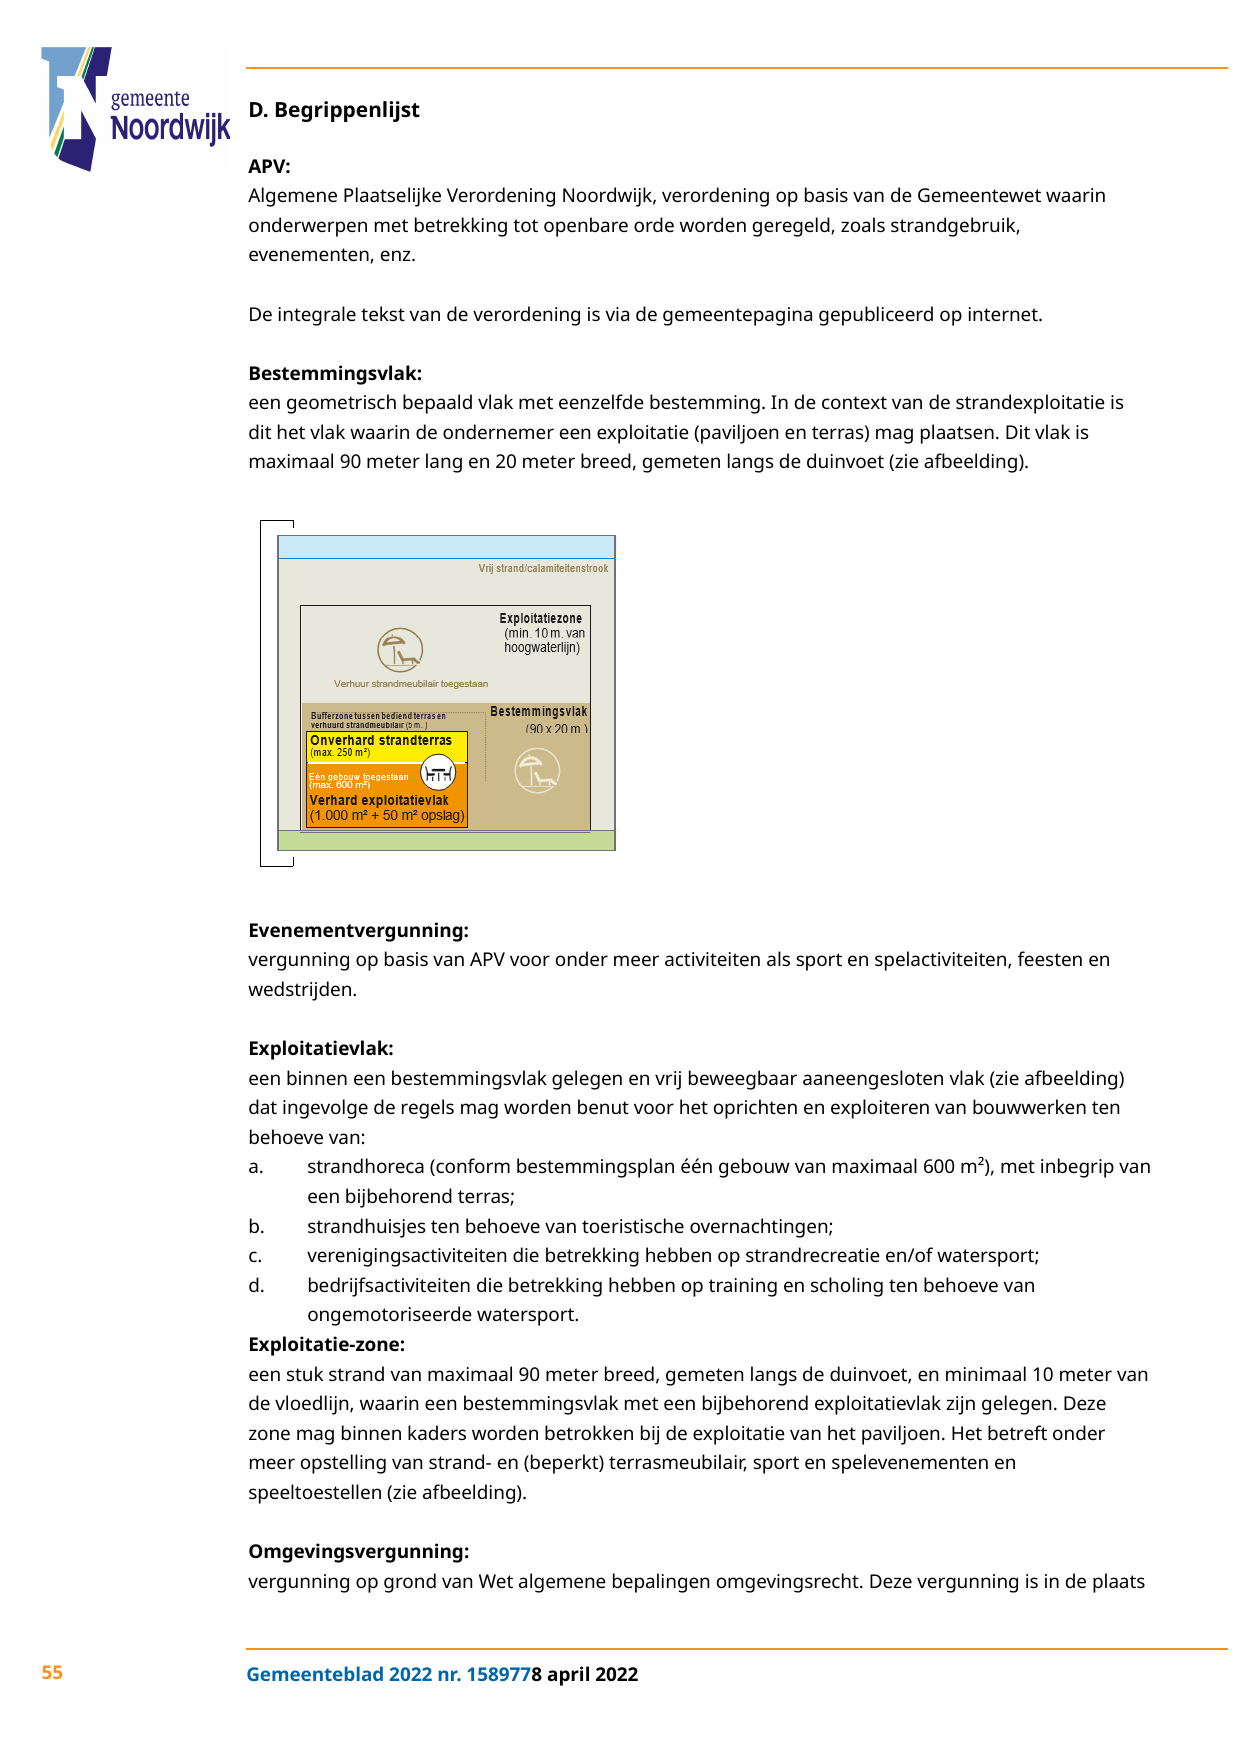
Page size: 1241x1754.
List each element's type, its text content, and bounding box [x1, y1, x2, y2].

list bedrijfsactiviteiten die betrekking hebben op training en scholing ten behoeve van ongemotoriseerde watersport. [248, 1272, 1152, 1327]
list strandhoreca (conform bestemmingsplan één gebouw van maximaal 600 m²), met inbegrip van een bijbehorend terras; [248, 1154, 1152, 1209]
list verenigingsactiviteiten die betrekking hebben op strandrecreatie en/of watersport; [248, 1242, 1152, 1268]
text D. Begrippenlijst [248, 95, 1152, 123]
text APV: [248, 153, 1152, 179]
picture [268, 528, 624, 857]
picture [41, 47, 231, 172]
list strandhuisjes ten behoeve van toeristische overnachtingen; [248, 1213, 1152, 1238]
text vergunning op grond van Wet algemene bepalingen omgevingsrecht. Deze vergunning is in de plaats [248, 1568, 1152, 1593]
text Omgevingsvergunning: [248, 1538, 1152, 1564]
text een geometrisch bepaald vlak met eenzelfde bestemming. In de context van de strandexploitatie is dit het vlak waarin de ondernemer een exploitatie (paviljoen en terras) mag plaatsen. Dit vlak is maximaal 90 meter lang en 20 meter breed, gemeten langs de duinvoet (zie afbeelding). [248, 389, 1152, 474]
text Exploitatievlak: [248, 1035, 1152, 1061]
text Bestemmingsvlak: [248, 360, 1152, 386]
text vergunning op basis van APV voor onder meer activiteiten als sport en spelactiviteiten, feesten en wedstrijden. [248, 947, 1152, 1002]
text Algemene Plaatselijke Verordening Noordwijk, verordening op basis van de Gemeentewet waarin onderwerpen met betrekking tot openbare orde worden geregeld, zoals strandgebruik, evenementen, enz. [248, 182, 1152, 267]
text De integrale tekst van de verordening is via de gemeentepagina gepubliceerd op internet. [248, 301, 1152, 327]
text Exploitatie-zone: [248, 1331, 1152, 1357]
text Evenementvergunning: [248, 917, 1152, 943]
text een stuk strand van maximaal 90 meter breed, gemeten langs de duinvoet, en minimaal 10 meter van de vloedlijn, waarin een bestemmingsvlak met een bijbehorend exploitatievlak zijn gelegen. Deze zone mag binnen kaders worden betrokken bij de exploitatie van het paviljoen. Het betreft onder meer opstelling van strand- en (beperkt) terrasmeubilair, sport en spelevenementen en speeltoestellen (zie afbeelding). [248, 1361, 1152, 1505]
text een binnen een bestemmingsvlak gelegen en vrij beweegbaar aaneengesloten vlak (zie afbeelding) dat ingevolge de regels mag worden benut voor het oprichten en exploiteren van bouwwerken ten behoeve van: [248, 1065, 1152, 1150]
